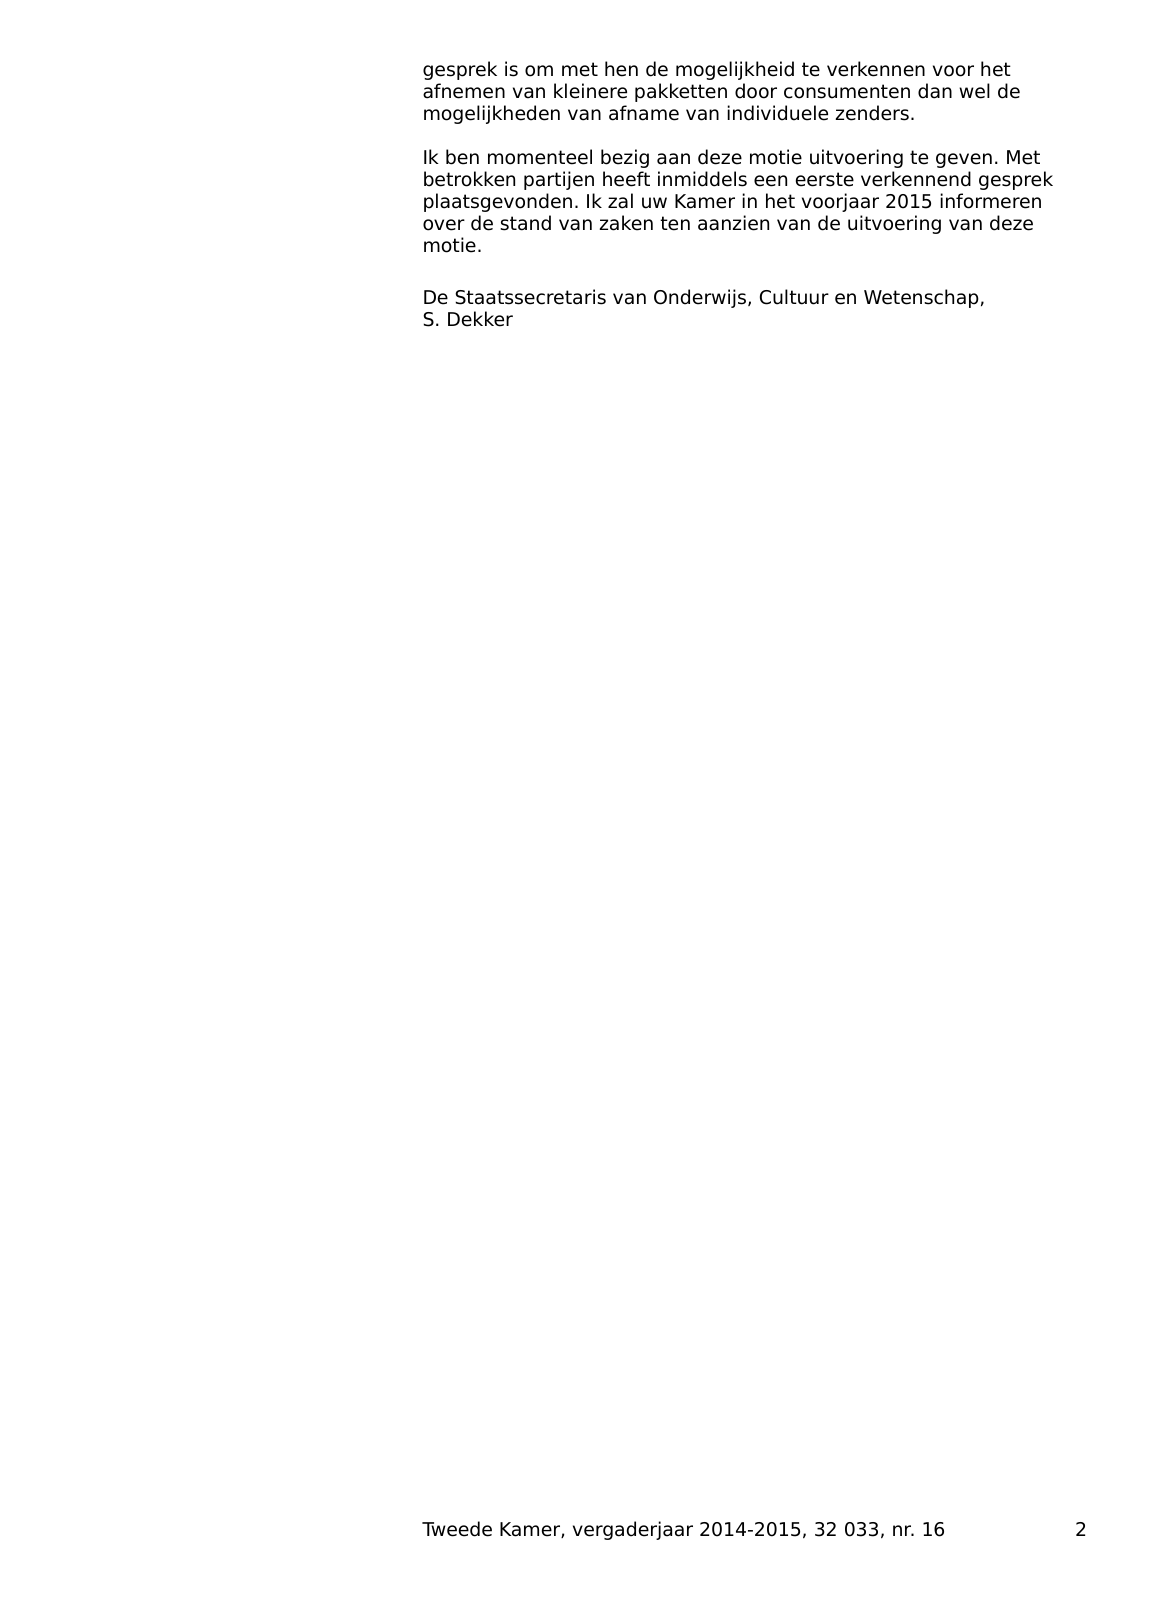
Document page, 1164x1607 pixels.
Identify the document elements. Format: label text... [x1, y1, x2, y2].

text De Staatssecretaris van Onderwijs, Cultuur en Wetenschap, S. Dekker [422, 287, 1087, 331]
text Ik ben momenteel bezig aan deze motie uitvoering te geven. Met betrokken partijen heeft inmiddels een eerste verkennend gesprek plaatsgevonden. Ik zal uw Kamer in het voorjaar 2015 informeren over de stand van zaken ten aanzien van de uitvoering van deze motie. [422, 147, 1087, 257]
text gesprek is om met hen de mogelijkheid te verkennen voor het afnemen van kleinere pakketten door consumenten dan wel de mogelijkheden van afname van individuele zenders. [422, 59, 1087, 125]
